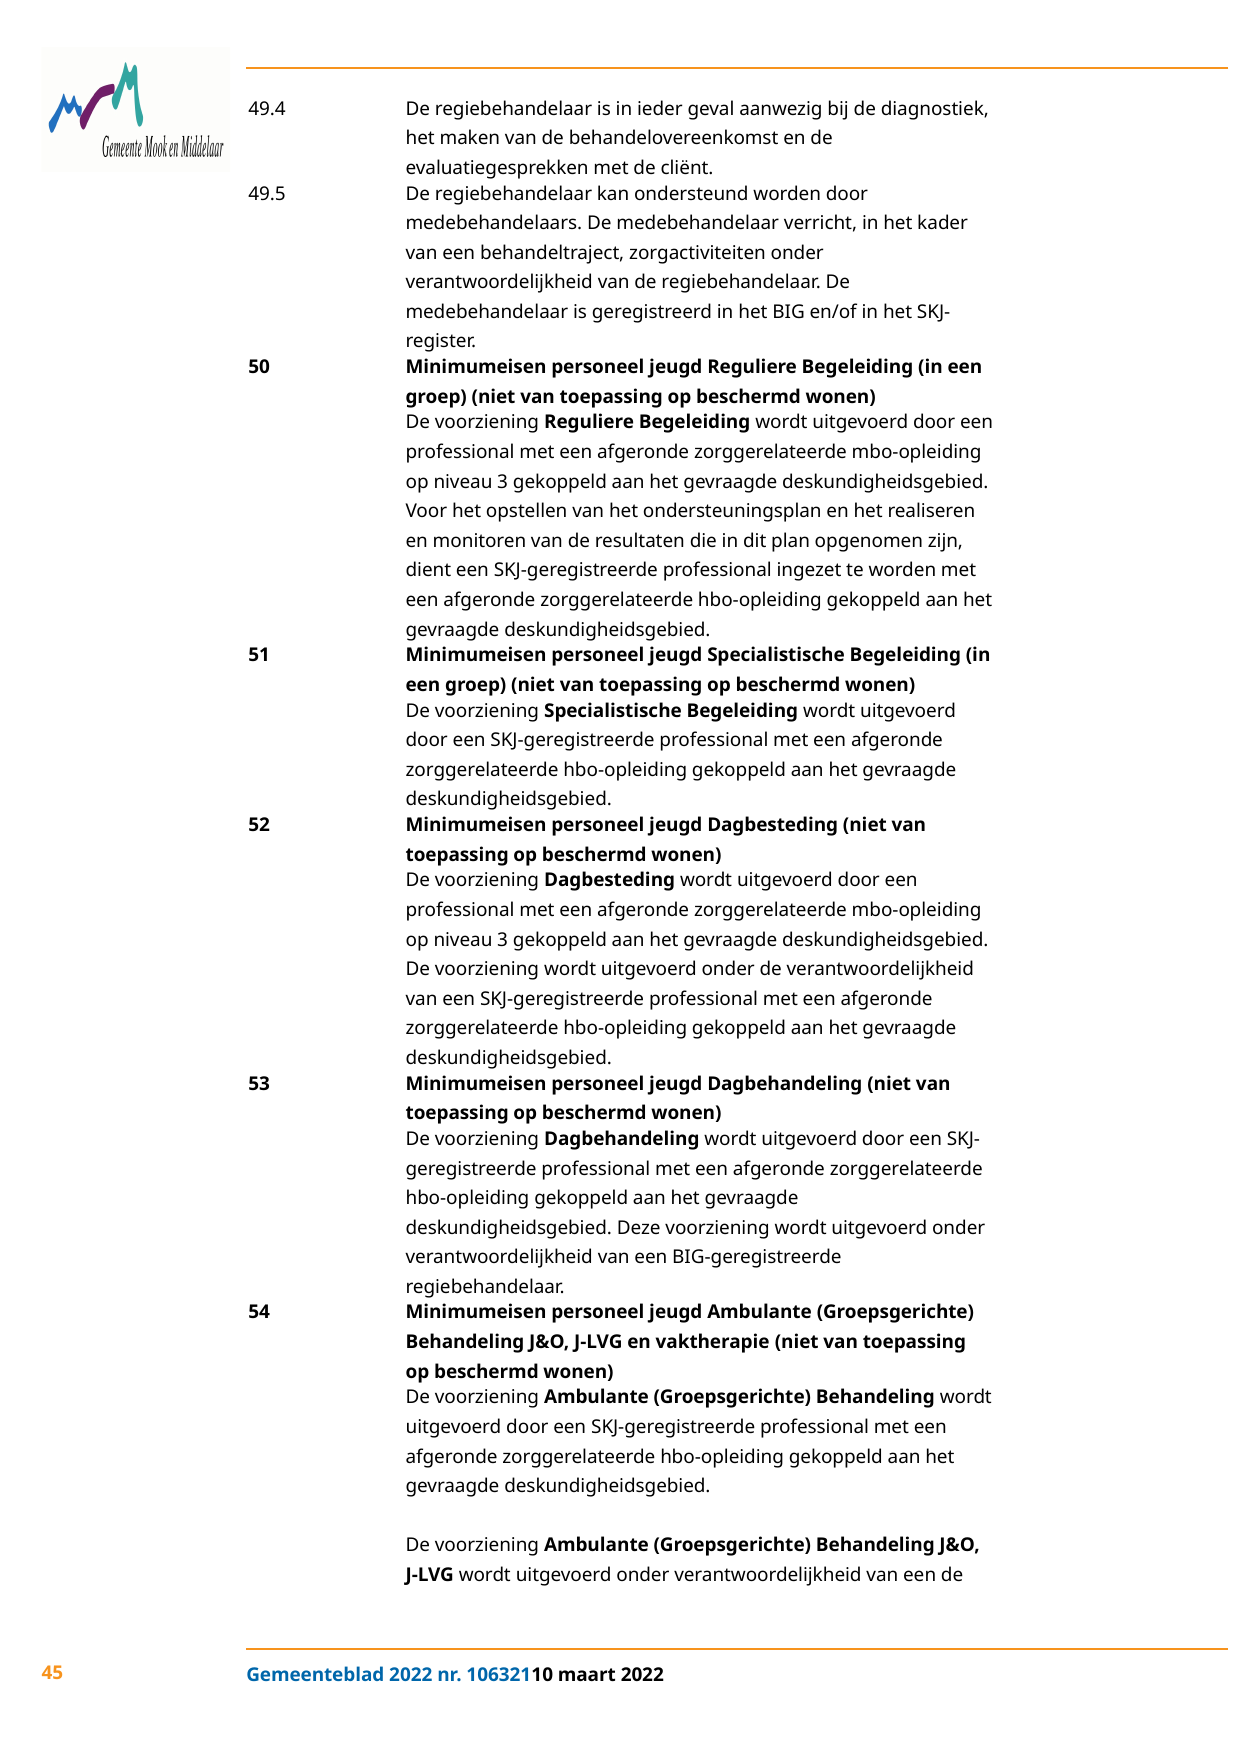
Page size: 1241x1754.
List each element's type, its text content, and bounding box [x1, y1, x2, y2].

table_cell 49.5 [248, 180, 405, 353]
table_cell Minimumeisen personeel jeugd Specialistische Begeleiding (in een groep) (niet van toepassing op beschermd wonen) [405, 641, 994, 697]
table_cell [248, 697, 405, 811]
table_cell Minimumeisen personeel jeugd Reguliere Begeleiding (in een groep) (niet van toepassing op beschermd wonen) [405, 353, 994, 409]
table_cell 49.4 [248, 95, 405, 180]
table_cell [248, 1384, 405, 1587]
table_cell De regiebehandelaar is in ieder geval aanwezig bij de diagnostiek, het maken van de behandelovereenkomst en de evaluatiegesprekken met de cliënt. [405, 95, 994, 180]
table_cell 53 [248, 1070, 405, 1125]
table_cell De voorziening Ambulante (Groepsgerichte) Behandeling wordt uitgevoerd door een SKJ-geregistreerde professional met een afgeronde zorggerelateerde hbo-opleiding gekoppeld aan het gevraagde deskundigheidsgebied. De voorziening Ambulante (Groepsgerichte) Behandeling J&O, J-LVG wordt uitgevoerd onder verantwoordelijkheid van een de [405, 1384, 994, 1587]
table_cell De voorziening Dagbehandeling wordt uitgevoerd door een SKJ-geregistreerde professional met een afgeronde zorggerelateerde hbo-opleiding gekoppeld aan het gevraagde deskundigheidsgebied. Deze voorziening wordt uitgevoerd onder verantwoordelijkheid van een BIG-geregistreerde regiebehandelaar. [405, 1125, 994, 1299]
table_cell 50 [248, 353, 405, 409]
table_cell 51 [248, 641, 405, 697]
table_cell [248, 409, 405, 641]
table_cell De regiebehandelaar kan ondersteund worden door medebehandelaars. De medebehandelaar verricht, in het kader van een behandeltraject, zorgactiviteiten onder verantwoordelijkheid van de regiebehandelaar. De medebehandelaar is geregistreerd in het BIG en/of in het SKJ-register. [405, 180, 994, 353]
table_cell 54 [248, 1299, 405, 1384]
table_cell Minimumeisen personeel jeugd Ambulante (Groepsgerichte) Behandeling J&O, J-LVG en vaktherapie (niet van toepassing op beschermd wonen) [405, 1299, 994, 1384]
table_cell Minimumeisen personeel jeugd Dagbesteding (niet van toepassing op beschermd wonen) [405, 811, 994, 867]
picture [41, 47, 231, 172]
table_cell De voorziening Reguliere Begeleiding wordt uitgevoerd door een professional met een afgeronde zorggerelateerde mbo-opleiding op niveau 3 gekoppeld aan het gevraagde deskundigheidsgebied. Voor het opstellen van het ondersteuningsplan en het realiseren en monitoren van de resultaten die in dit plan opgenomen zijn, dient een SKJ-geregistreerde professional ingezet te worden met een afgeronde zorggerelateerde hbo-opleiding gekoppeld aan het gevraagde deskundigheidsgebied. [405, 409, 994, 641]
table_cell 52 [248, 811, 405, 867]
table_cell Minimumeisen personeel jeugd Dagbehandeling (niet van toepassing op beschermd wonen) [405, 1070, 994, 1125]
table_cell [248, 867, 405, 1070]
table_cell De voorziening Dagbesteding wordt uitgevoerd door een professional met een afgeronde zorggerelateerde mbo-opleiding op niveau 3 gekoppeld aan het gevraagde deskundigheidsgebied. De voorziening wordt uitgevoerd onder de verantwoordelijkheid van een SKJ-geregistreerde professional met een afgeronde zorggerelateerde hbo-opleiding gekoppeld aan het gevraagde deskundigheidsgebied. [405, 867, 994, 1070]
table_cell [248, 1125, 405, 1299]
table_cell De voorziening Specialistische Begeleiding wordt uitgevoerd door een SKJ-geregistreerde professional met een afgeronde zorggerelateerde hbo-opleiding gekoppeld aan het gevraagde deskundigheidsgebied. [405, 697, 994, 811]
